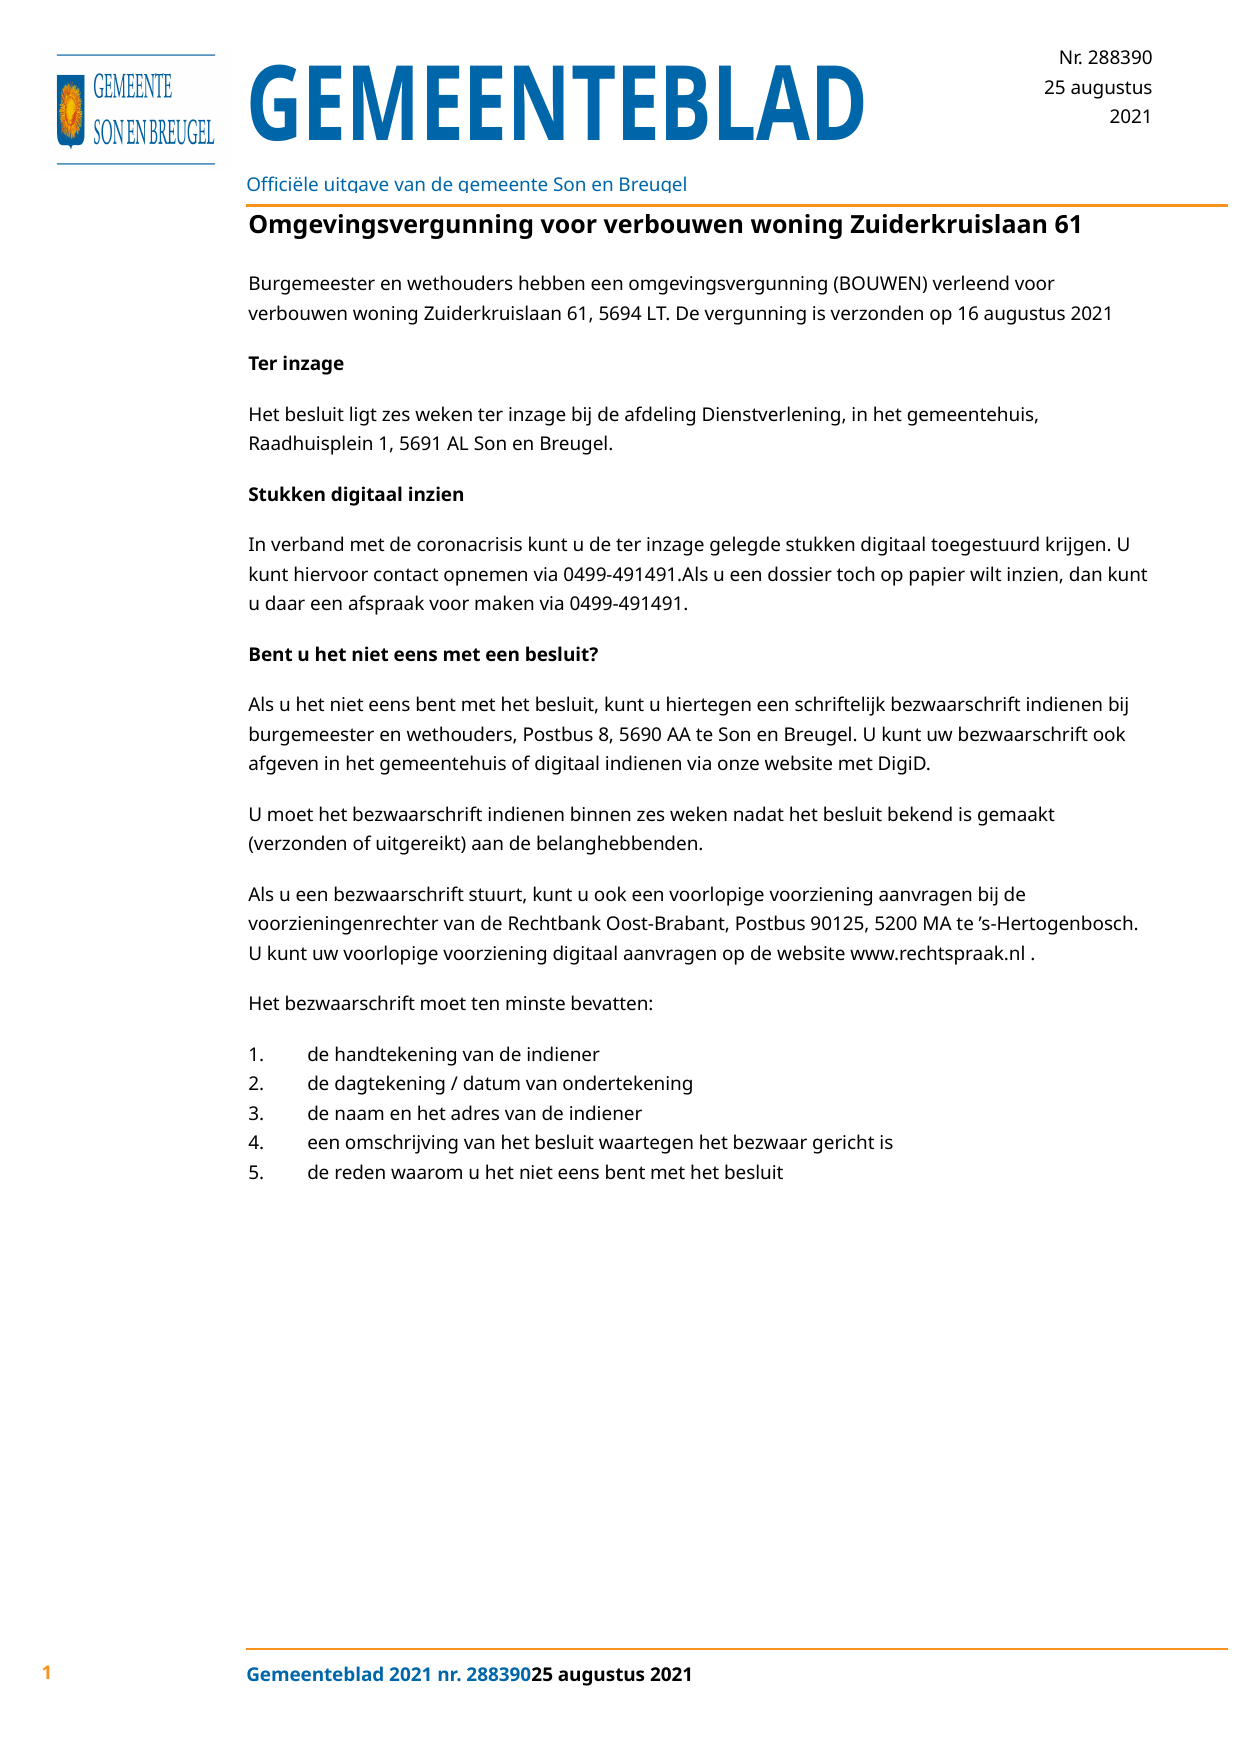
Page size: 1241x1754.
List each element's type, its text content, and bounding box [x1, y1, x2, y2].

text Als u een bezwaarschrift stuurt, kunt u ook een voorlopige voorziening aanvragen bij de voorzieningenrechter van de Rechtbank Oost-Brabant, Postbus 90125, 5200 MA te ’s-Hertogenbosch. U kunt uw voorlopige voorziening digitaal aanvragen op de website www.rechtspraak.nl . [248, 881, 1152, 966]
text Als u het niet eens bent met het besluit, kunt u hiertegen een schriftelijk bezwaarschrift indienen bij burgemeester en wethouders, Postbus 8, 5690 AA te Son en Breugel. U kunt uw bezwaarschrift ook afgeven in het gemeentehuis of digitaal indienen via onze website met DigiD. [248, 691, 1152, 776]
text Bent u het niet eens met een besluit? [248, 641, 1152, 666]
list een omschrijving van het besluit waartegen het bezwaar gericht is [248, 1129, 1152, 1155]
list de handtekening van de indiener [248, 1041, 1152, 1066]
text Burgemeester en wethouders hebben een omgevingsvergunning (BOUWEN) verleend voor verbouwen woning Zuiderkruislaan 61, 5694 LT. De vergunning is verzonden op 16 augustus 2021 [248, 270, 1152, 326]
list de reden waarom u het niet eens bent met het besluit [248, 1159, 1152, 1185]
list de dagtekening / datum van ondertekening [248, 1070, 1152, 1096]
list de naam en het adres van de indiener [248, 1100, 1152, 1126]
text In verband met de coronacrisis kunt u de ter inzage gelegde stukken digitaal toegestuurd krijgen. U kunt hiervoor contact opnemen via 0499-491491.Als u een dossier toch op papier wilt inzien, dan kunt u daar een afspraak voor maken via 0499-491491. [248, 531, 1152, 616]
text Het besluit ligt zes weken ter inzage bij de afdeling Dienstverlening, in het gemeentehuis, Raadhuisplein 1, 5691 AL Son en Breugel. [248, 401, 1152, 456]
text Stukken digitaal inzien [248, 481, 1152, 506]
text Ter inzage [248, 350, 1152, 376]
text Omgevingsvergunning voor verbouwen woning Zuiderkruislaan 61 [248, 207, 1152, 241]
text U moet het bezwaarschrift indienen binnen zes weken nadat het besluit bekend is gemaakt (verzonden of uitgereikt) aan de belanghebbenden. [248, 801, 1152, 856]
text Het bezwaarschrift moet ten minste bevatten: [248, 990, 1152, 1016]
picture [41, 47, 231, 172]
